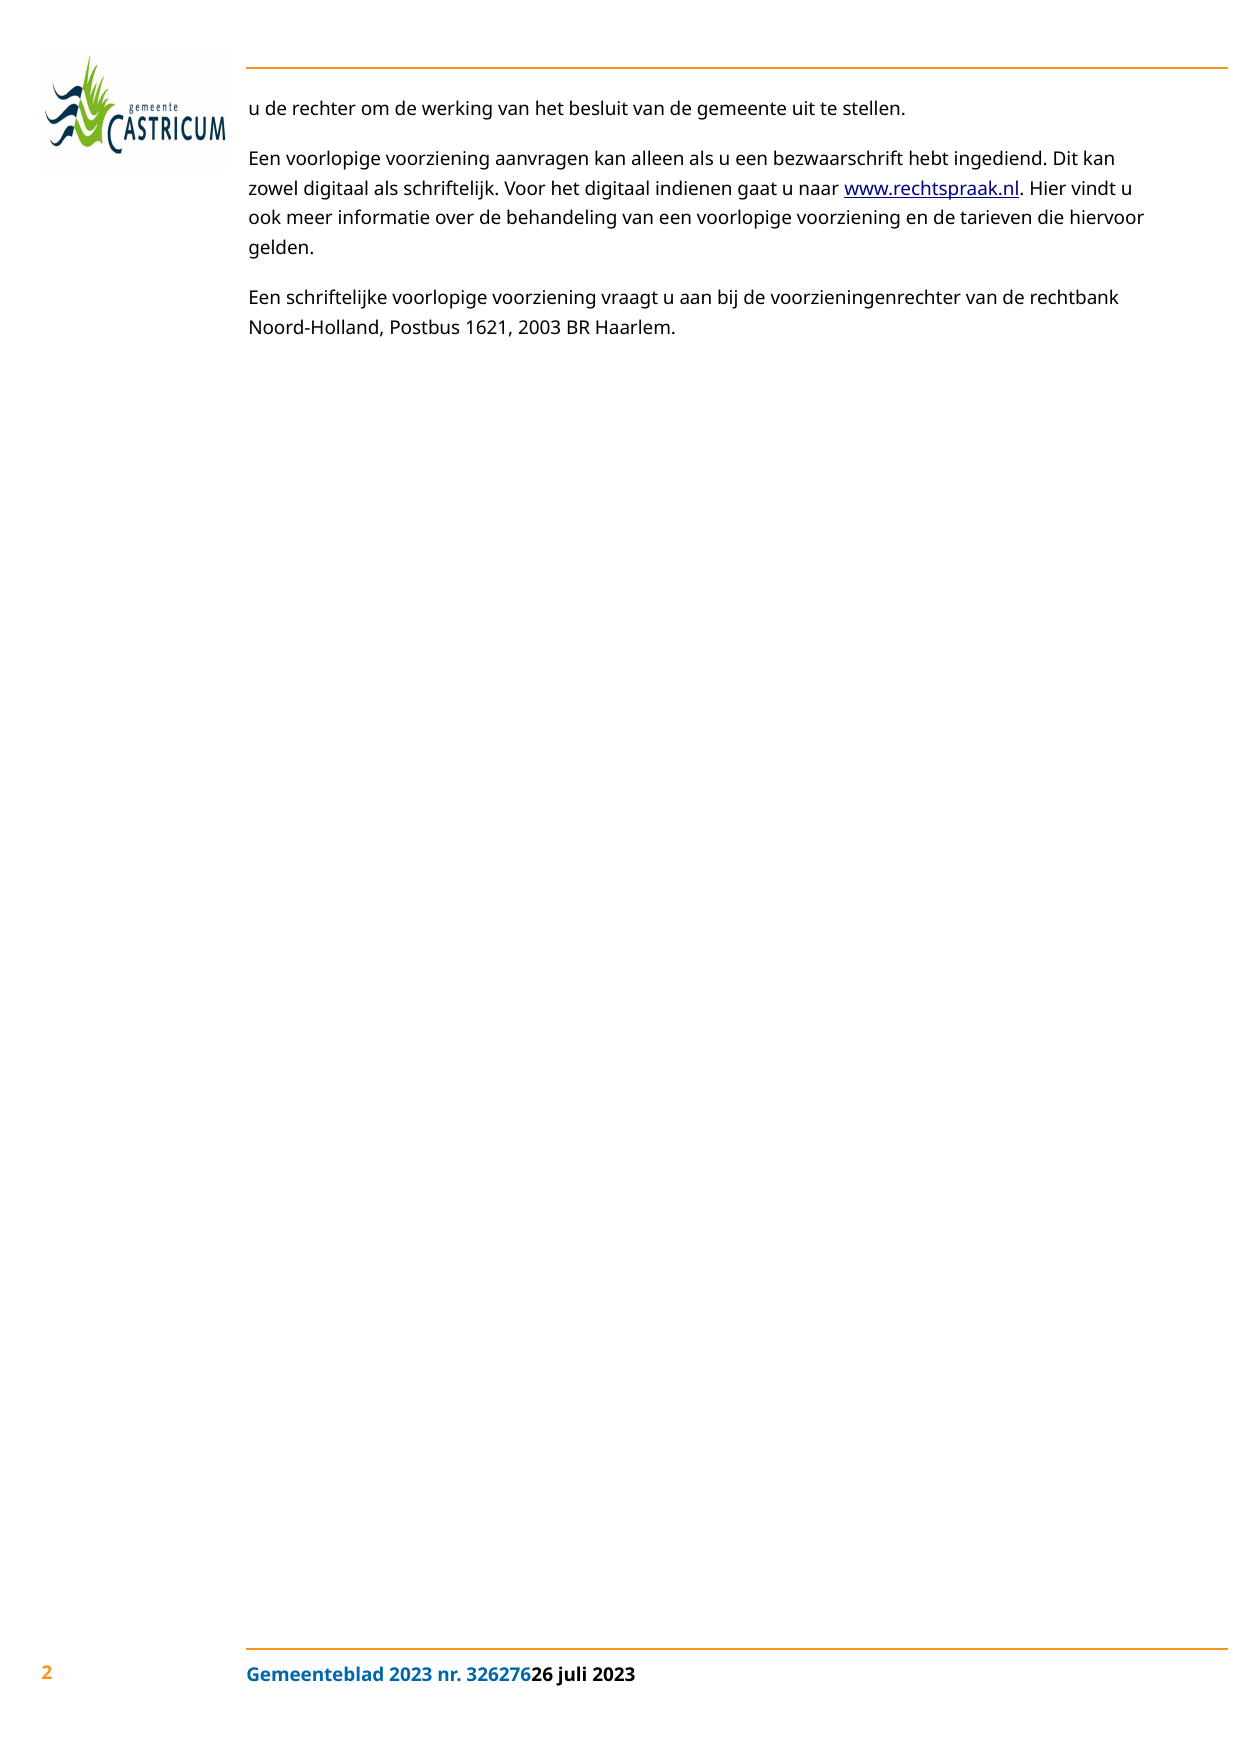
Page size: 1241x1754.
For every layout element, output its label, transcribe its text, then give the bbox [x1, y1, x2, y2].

text Een schriftelijke voorlopige voorziening vraagt u aan bij de voorzieningenrechter van de rechtbank Noord-Holland, Postbus 1621, 2003 BR Haarlem. [248, 284, 1152, 340]
text Een voorlopige voorziening aanvragen kan alleen als u een bezwaarschrift hebt ingediend. Dit kan zowel digitaal als schriftelijk. Voor het digitaal indienen gaat u naar www.rechtspraak.nl. Hier vindt u ook meer informatie over de behandeling van een voorlopige voorziening en de tarieven die hiervoor gelden. [248, 145, 1152, 260]
text u de rechter om de werking van het besluit van de gemeente uit te stellen. [248, 95, 1152, 121]
picture [41, 47, 231, 172]
